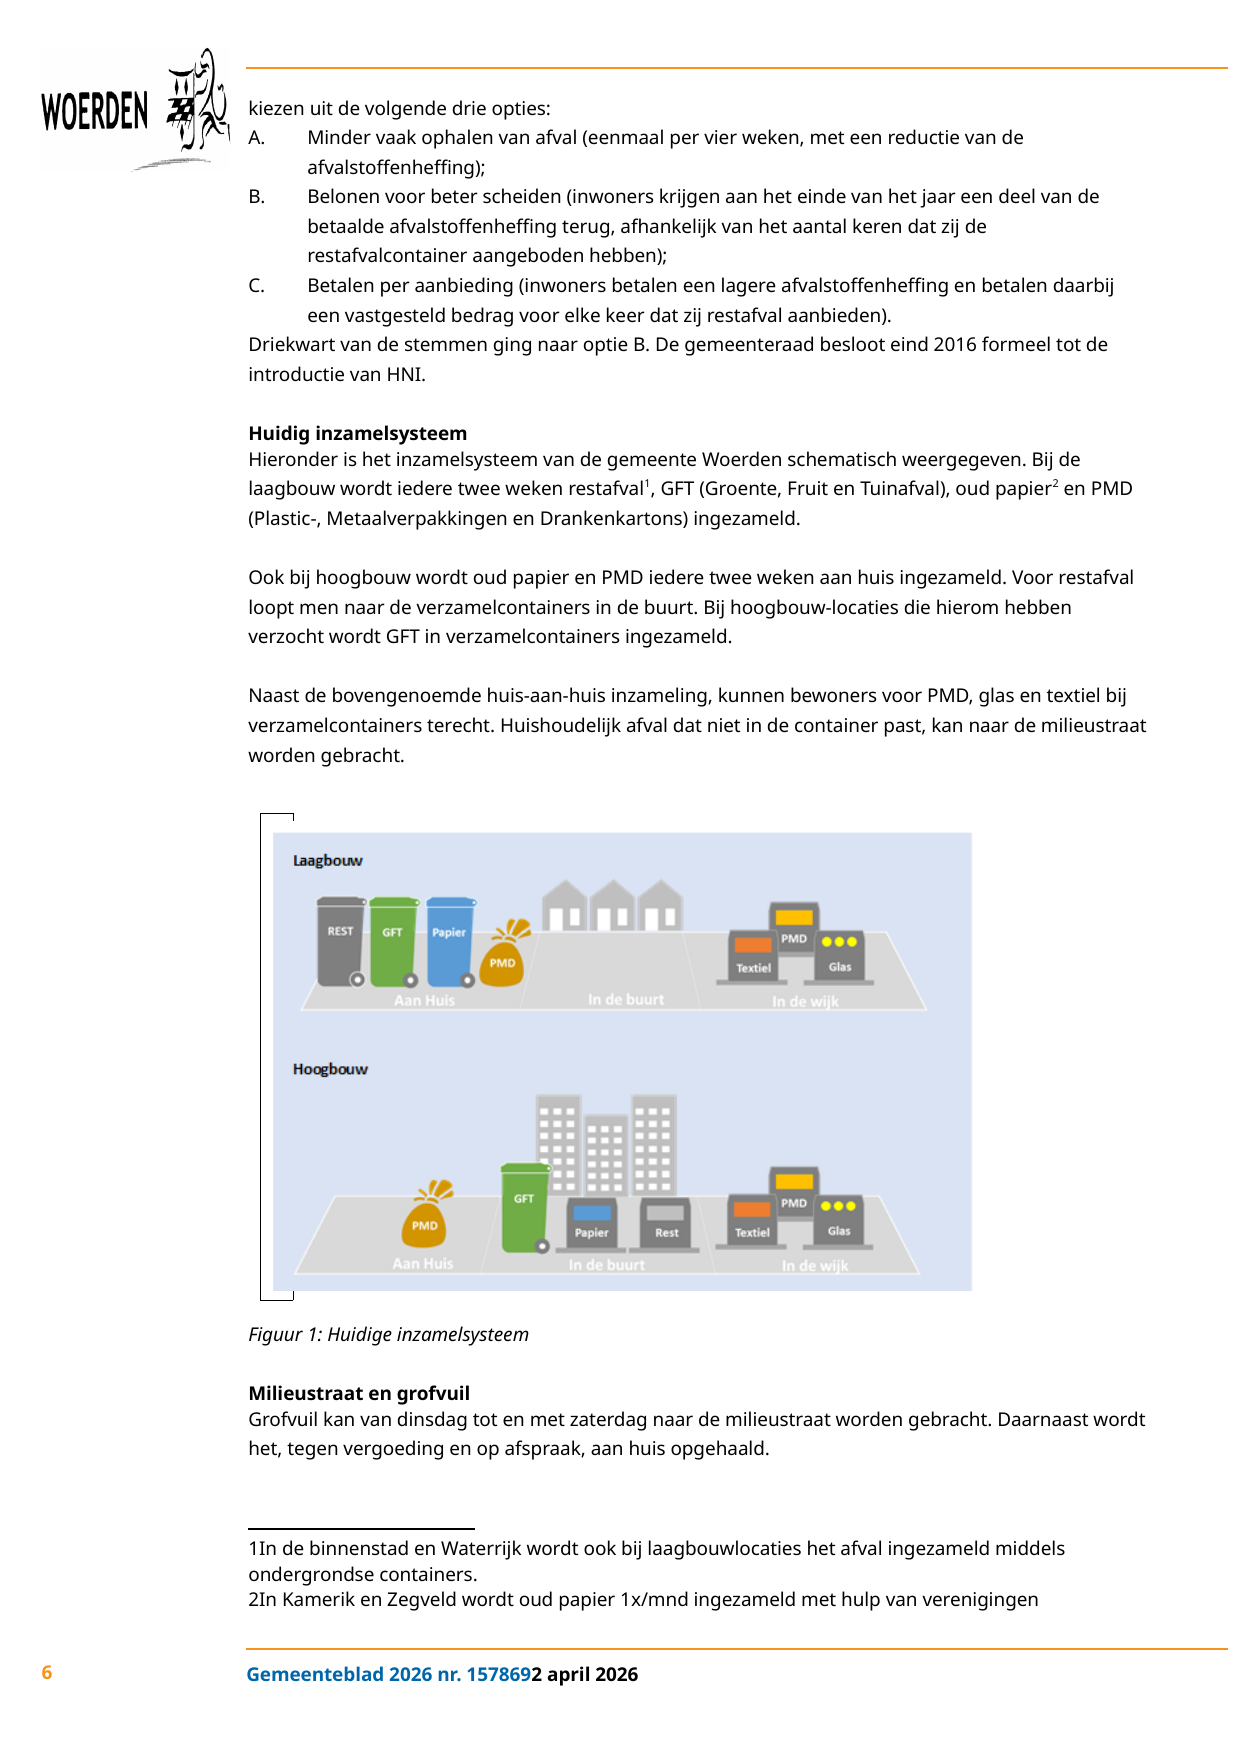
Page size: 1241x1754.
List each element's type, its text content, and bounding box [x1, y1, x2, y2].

text Huidig inzamelsysteem [248, 420, 1152, 446]
text kiezen uit de volgende drie opties: [248, 95, 1152, 121]
text Figuur 1: Huidige inzamelsysteem [248, 1321, 1152, 1347]
list Belonen voor beter scheiden (inwoners krijgen aan het einde van het jaar een deel van de betaalde afvalstoffenheffing terug, afhankelijk van het aantal keren dat zij de restafvalcontainer aangeboden hebben); [248, 183, 1152, 268]
text Driekwart van de stemmen ging naar optie B. De gemeenteraad besloot eind 2016 formeel tot de introductie van HNI. [248, 331, 1152, 387]
text In de binnenstad en Waterrijk wordt ook bij laagbouwlocaties het afval ingezameld middels ondergrondse containers. [248, 1535, 1152, 1586]
text Grofvuil kan van dinsdag tot en met zaterdag naar de milieustraat worden gebracht. Daarnaast wordt het, tegen vergoeding en op afspraak, aan huis opgehaald. [248, 1406, 1152, 1461]
text Naast de bovengenoemde huis-aan-huis inzameling, kunnen bewoners voor PMD, glas en textiel bij verzamelcontainers terecht. Huishoudelijk afval dat niet in de container past, kan naar de milieustraat worden gebracht. [248, 683, 1152, 767]
text Milieustraat en grofvuil [248, 1380, 1152, 1406]
text Ook bij hoogbouw wordt oud papier en PMD iedere twee weken aan huis ingezameld. Voor restafval loopt men naar de verzamelcontainers in de buurt. Bij hoogbouw-locaties die hierom hebben verzocht wordt GFT in verzamelcontainers ingezameld. [248, 564, 1152, 649]
list Betalen per aanbieding (inwoners betalen een lagere afvalstoffenheffing en betalen daarbij een vastgesteld bedrag voor elke keer dat zij restafval aanbieden). [248, 272, 1152, 328]
text In Kamerik en Zegveld wordt oud papier 1x/mnd ingezameld met hulp van verenigingen [248, 1586, 1152, 1612]
picture [268, 821, 978, 1291]
text Hieronder is het inzamelsysteem van de gemeente Woerden schematisch weergegeven. Bij de laagbouw wordt iedere twee weken restafval, GFT (Groente, Fruit en Tuinafval), oud papier en PMD (Plastic-, Metaalverpakkingen en Drankenkartons) ingezameld. [248, 446, 1152, 531]
picture [41, 47, 231, 172]
list Minder vaak ophalen van afval (eenmaal per vier weken, met een reductie van de afvalstoffenheffing); [248, 124, 1152, 180]
